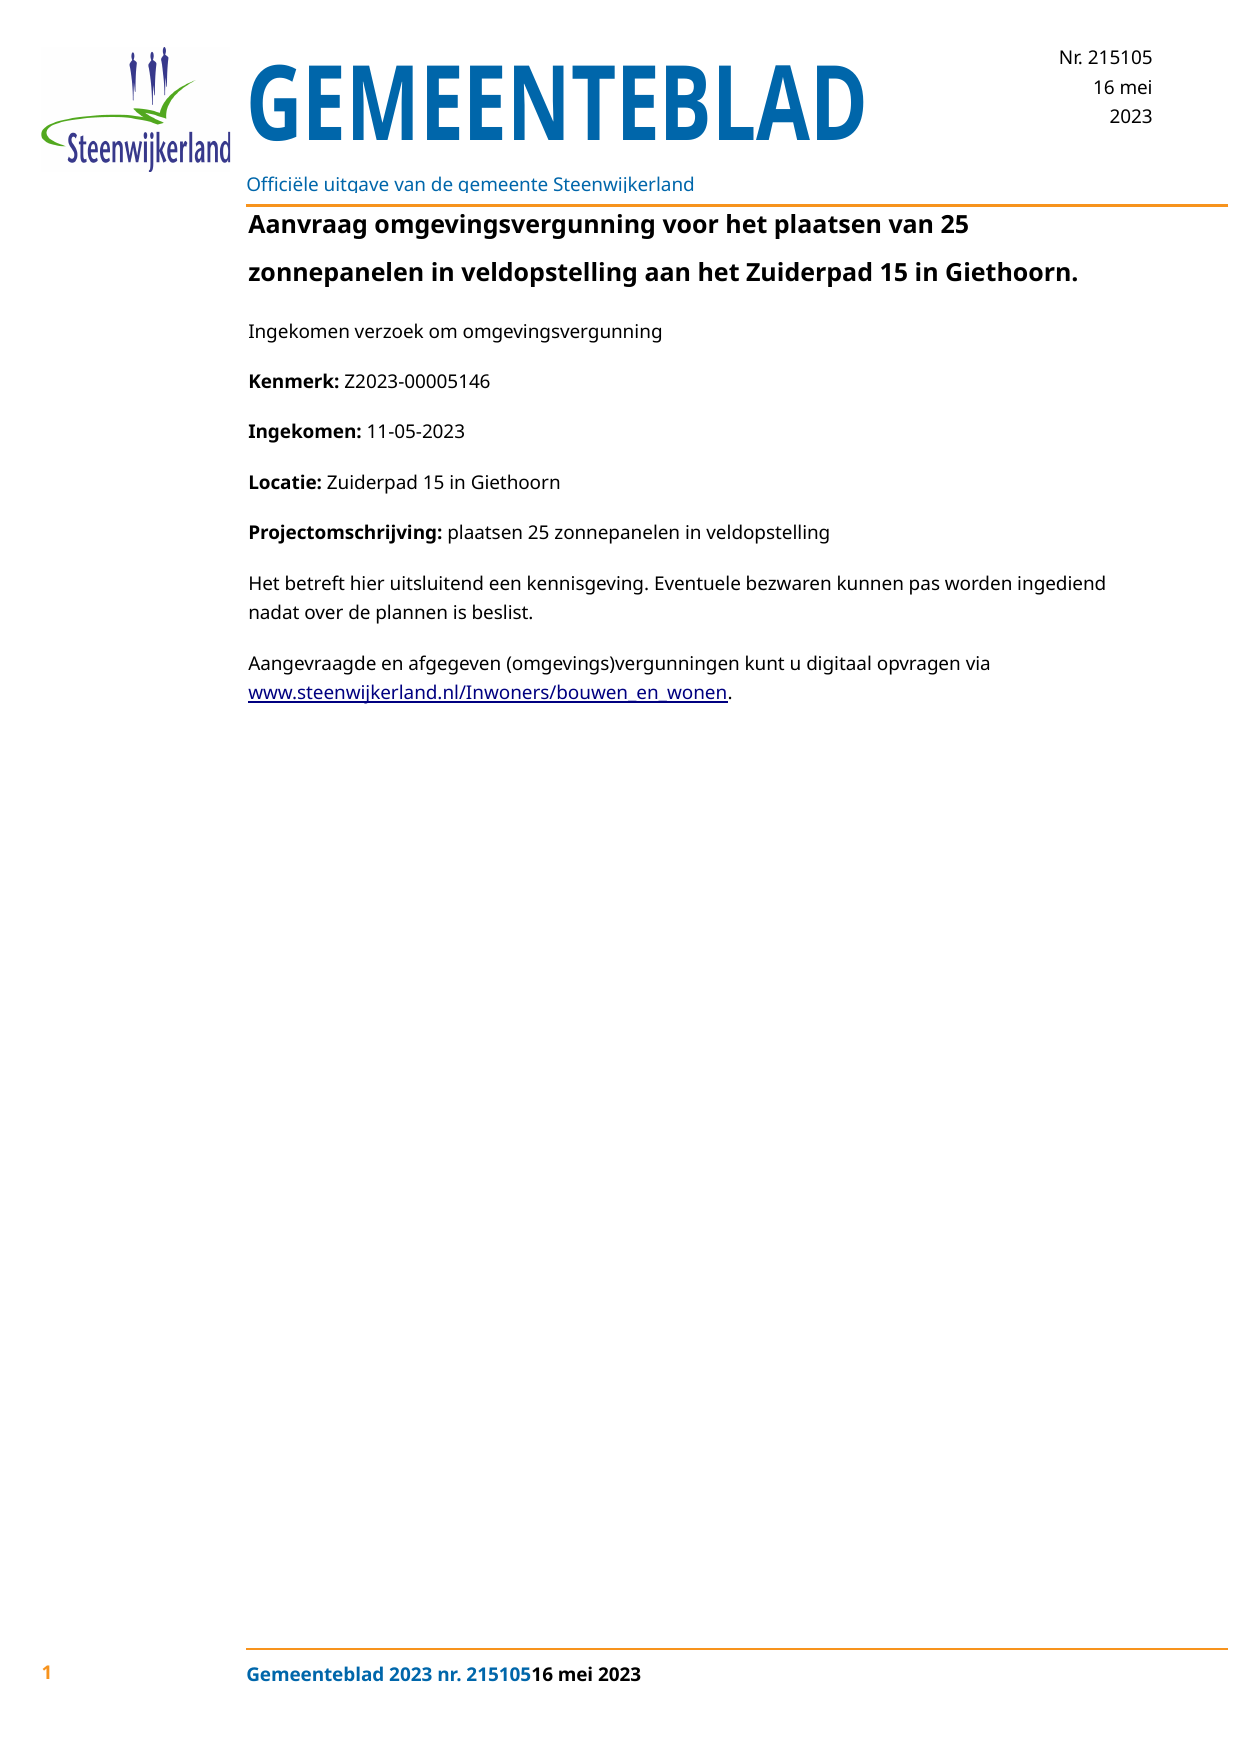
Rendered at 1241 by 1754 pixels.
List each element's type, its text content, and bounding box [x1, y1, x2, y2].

text Ingekomen: 11-05-2023 [248, 419, 1152, 444]
text Kenmerk: Z2023-00005146 [248, 368, 1152, 394]
text Projectomschrijving: plaatsen 25 zonnepanelen in veldopstelling [248, 519, 1152, 545]
text Locatie: Zuiderpad 15 in Giethoorn [248, 469, 1152, 495]
text Aangevraagde en afgegeven (omgevings)vergunningen kunt u digitaal opvragen via www.steenwijkerland.nl/Inwoners/bouwen_en_wonen. [248, 650, 1152, 705]
picture [41, 47, 231, 172]
text Aanvraag omgevingsvergunning voor het plaatsen van 25 zonnepanelen in veldopstelling aan het Zuiderpad 15 in Giethoorn. [248, 207, 1152, 288]
text Ingekomen verzoek om omgevingsvergunning [248, 318, 1152, 344]
text Het betreft hier uitsluitend een kennisgeving. Eventuele bezwaren kunnen pas worden ingediend nadat over de plannen is beslist. [248, 570, 1152, 625]
